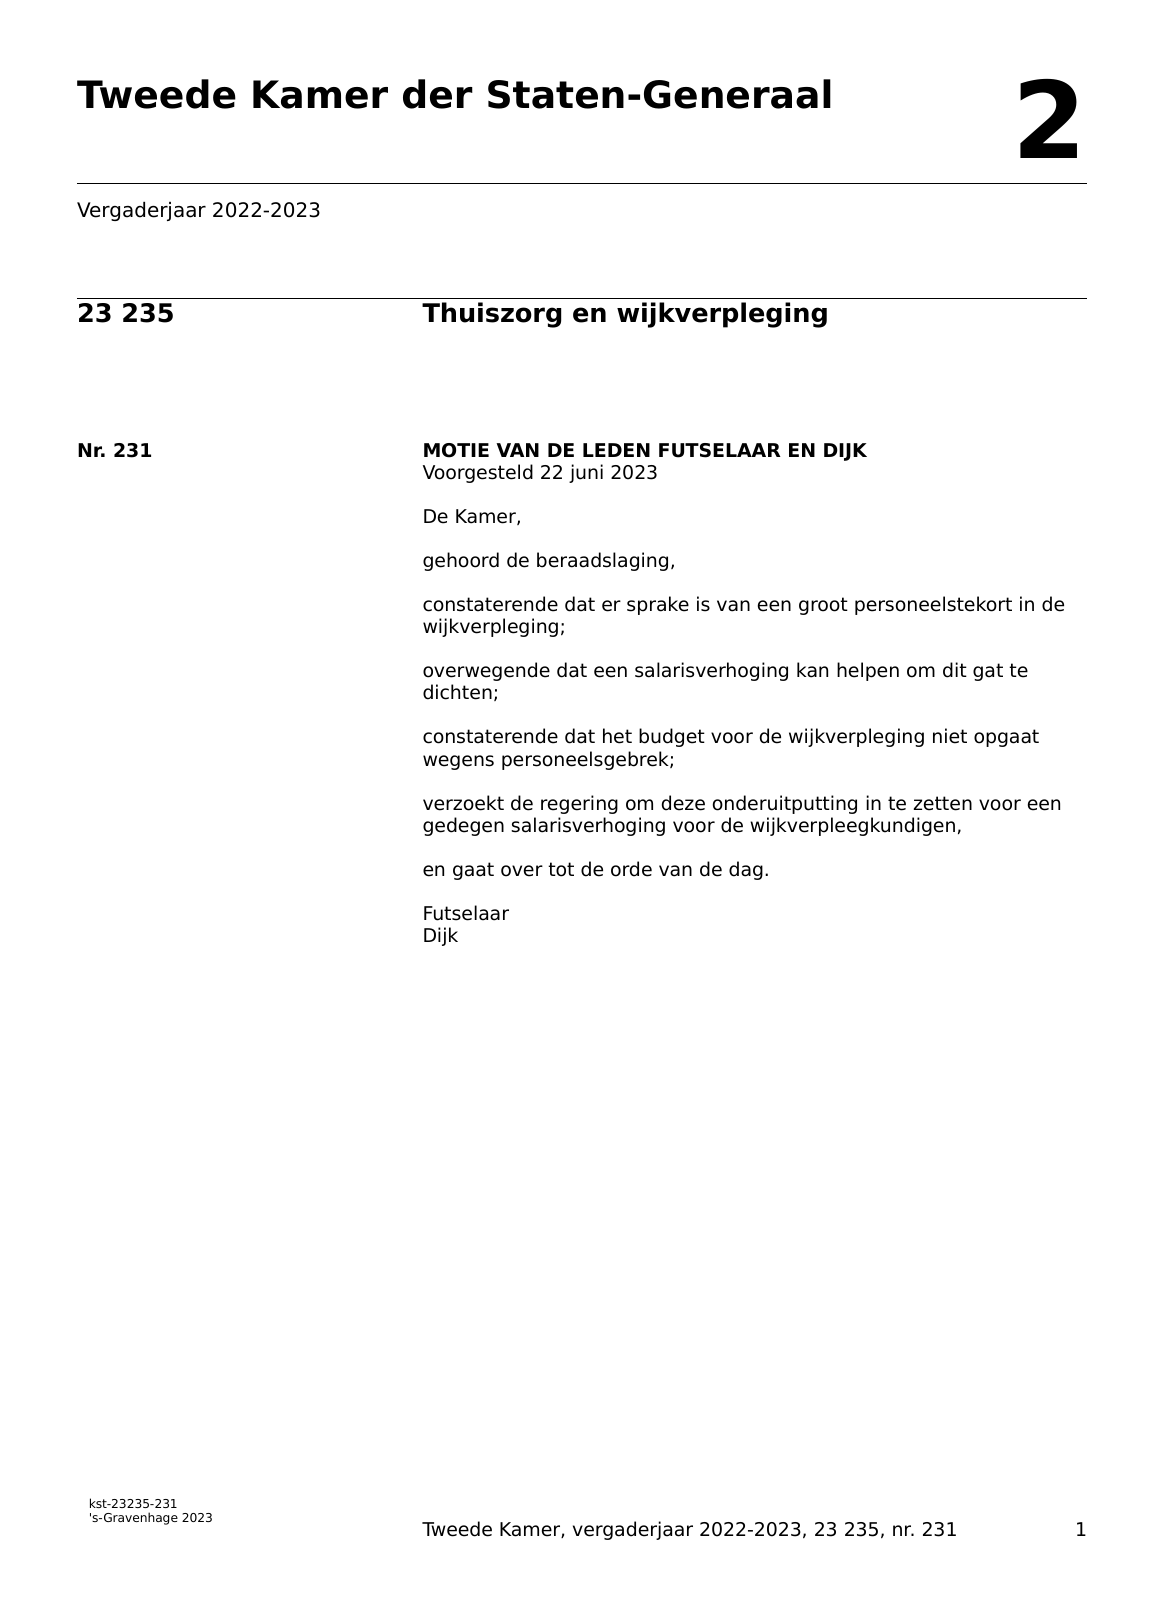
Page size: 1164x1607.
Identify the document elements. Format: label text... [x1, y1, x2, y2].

text Dijk [422, 925, 1087, 947]
table_cell Vergaderjaar 2022-2023 [77, 184, 1087, 298]
text en gaat over tot de orde van de dag. [422, 859, 1087, 881]
subtitle 23 235 Thuiszorg en wijkverpleging [77, 299, 1087, 329]
text Futselaar [422, 903, 1087, 925]
table_header Tweede Kamer der Staten-Generaal [77, 59, 886, 183]
text verzoekt de regering om deze onderuitputting in te zetten voor een gedegen salarisverhoging voor de wijkverpleegkundigen, [422, 793, 1087, 837]
text overwegende dat een salarisverhoging kan helpen om dit gat te dichten; [422, 660, 1087, 704]
text De Kamer, [422, 506, 1087, 528]
table_header 2 [886, 59, 1087, 183]
text constaterende dat het budget voor de wijkverpleging niet opgaat wegens personeelsgebrek; [422, 726, 1087, 770]
text gehoord de beraadslaging, [422, 550, 1087, 572]
text Voorgesteld 22 juni 2023 [422, 462, 1087, 484]
text 's-Gravenhage 2023 [88, 1511, 323, 1525]
text constaterende dat er sprake is van een groot personeelstekort in de wijkverpleging; [422, 594, 1087, 638]
subtitle Nr. 231 MOTIE VAN DE LEDEN FUTSELAAR EN DIJK [77, 440, 1087, 462]
text kst-23235-231 [88, 1497, 323, 1511]
